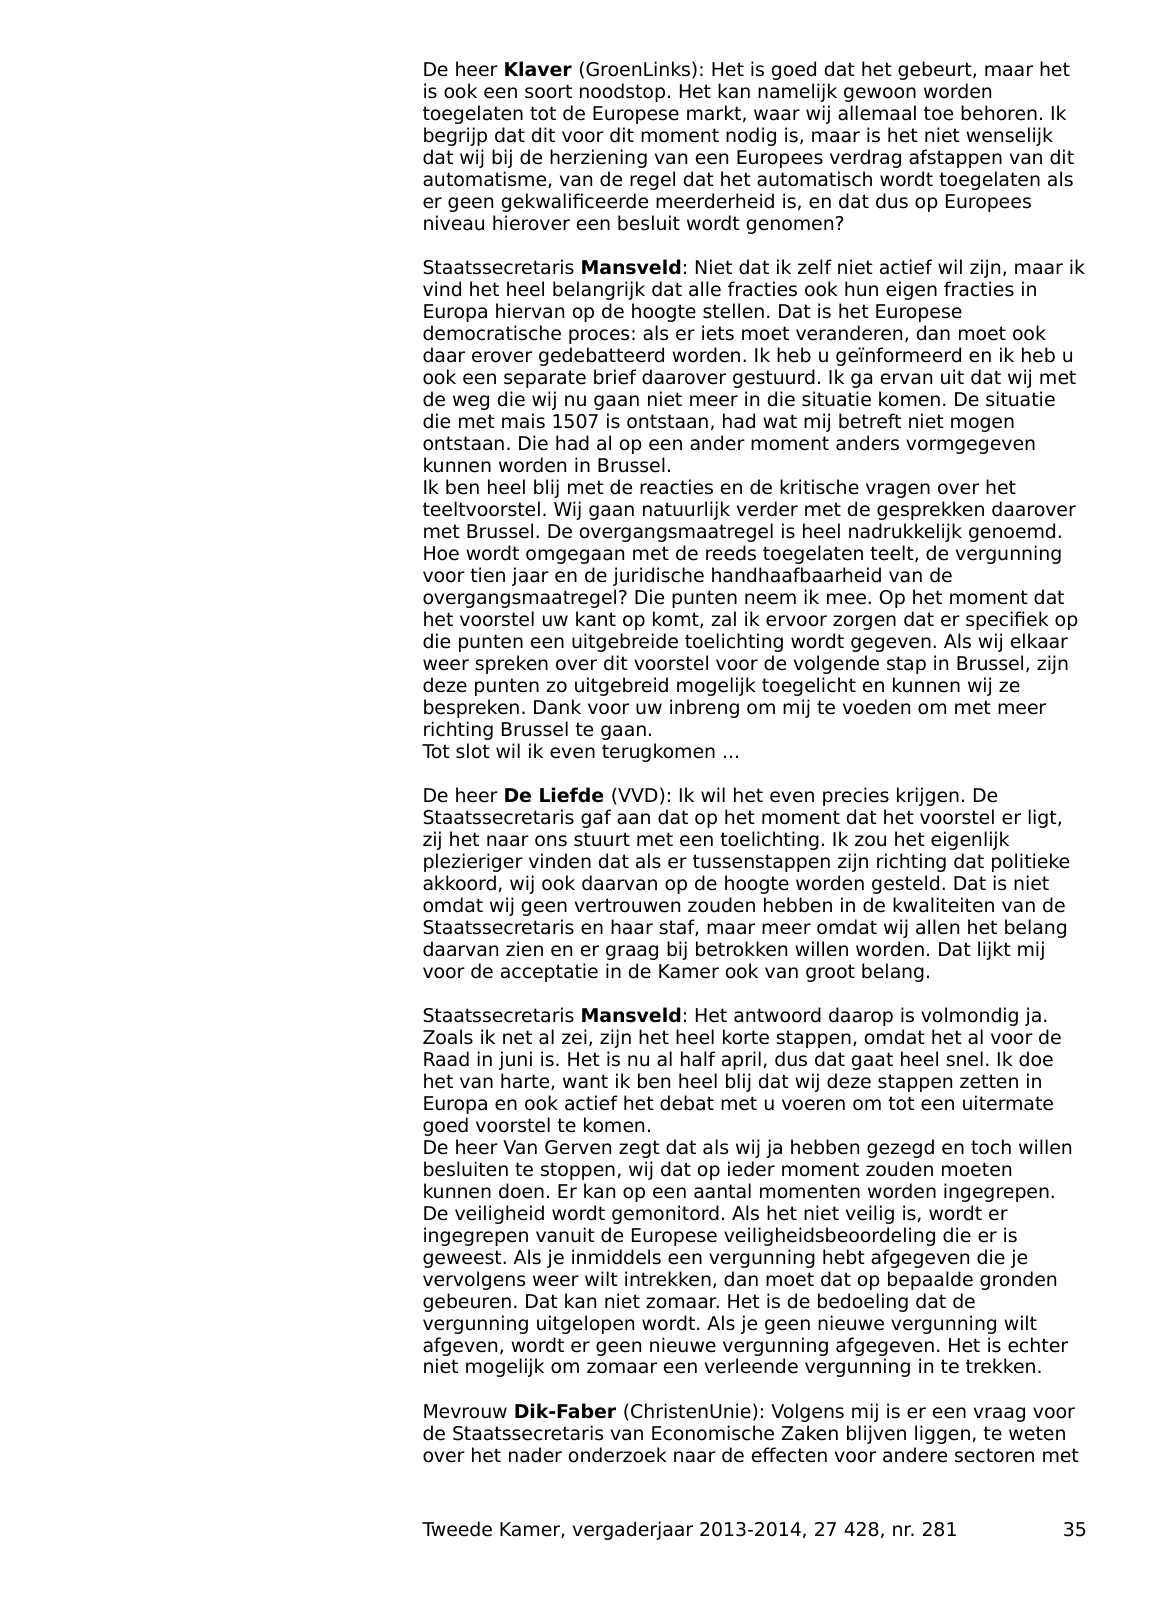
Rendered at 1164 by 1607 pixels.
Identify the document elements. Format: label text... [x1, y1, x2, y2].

text Mevrouw Dik-Faber (ChristenUnie): Volgens mij is er een vraag voor de Staatssecretaris van Economische Zaken blijven liggen, te weten over het nader onderzoek naar de effecten voor andere sectoren met [422, 1401, 1087, 1467]
text Ik ben heel blij met de reacties en de kritische vragen over het teeltvoorstel. Wij gaan natuurlijk verder met de gesprekken daarover met Brussel. De overgangsmaatregel is heel nadrukkelijk genoemd. Hoe wordt omgegaan met de reeds toegelaten teelt, de vergunning voor tien jaar en de juridische handhaafbaarheid van de overgangsmaatregel? Die punten neem ik mee. Op het moment dat het voorstel uw kant op komt, zal ik ervoor zorgen dat er specifiek op die punten een uitgebreide toelichting wordt gegeven. Als wij elkaar weer spreken over dit voorstel voor de volgende stap in Brussel, zijn deze punten zo uitgebreid mogelijk toegelicht en kunnen wij ze bespreken. Dank voor uw inbreng om mij te voeden om met meer richting Brussel te gaan. [422, 477, 1087, 741]
text De heer De Liefde (VVD): Ik wil het even precies krijgen. De Staatssecretaris gaf aan dat op het moment dat het voorstel er ligt, zij het naar ons stuurt met een toelichting. Ik zou het eigenlijk plezieriger vinden dat als er tussenstappen zijn richting dat politieke akkoord, wij ook daarvan op de hoogte worden gesteld. Dat is niet omdat wij geen vertrouwen zouden hebben in de kwaliteiten van de Staatssecretaris en haar staf, maar meer omdat wij allen het belang daarvan zien en er graag bij betrokken willen worden. Dat lijkt mij voor de acceptatie in de Kamer ook van groot belang. [422, 785, 1087, 983]
text De heer Klaver (GroenLinks): Het is goed dat het gebeurt, maar het is ook een soort noodstop. Het kan namelijk gewoon worden toegelaten tot de Europese markt, waar wij allemaal toe behoren. Ik begrijp dat dit voor dit moment nodig is, maar is het niet wenselijk dat wij bij de herziening van een Europees verdrag afstappen van dit automatisme, van de regel dat het automatisch wordt toegelaten als er geen gekwalificeerde meerderheid is, en dat dus op Europees niveau hierover een besluit wordt genomen? [422, 59, 1087, 235]
text De heer Van Gerven zegt dat als wij ja hebben gezegd en toch willen besluiten te stoppen, wij dat op ieder moment zouden moeten kunnen doen. Er kan op een aantal momenten worden ingegrepen. De veiligheid wordt gemonitord. Als het niet veilig is, wordt er ingegrepen vanuit de Europese veiligheidsbeoordeling die er is geweest. Als je inmiddels een vergunning hebt afgegeven die je vervolgens weer wilt intrekken, dan moet dat op bepaalde gronden gebeuren. Dat kan niet zomaar. Het is de bedoeling dat de vergunning uitgelopen wordt. Als je geen nieuwe vergunning wilt afgeven, wordt er geen nieuwe vergunning afgegeven. Het is echter niet mogelijk om zomaar een verleende vergunning in te trekken. [422, 1137, 1087, 1378]
text Staatssecretaris Mansveld: Niet dat ik zelf niet actief wil zijn, maar ik vind het heel belangrijk dat alle fracties ook hun eigen fracties in Europa hiervan op de hoogte stellen. Dat is het Europese democratische proces: als er iets moet veranderen, dan moet ook daar erover gedebatteerd worden. Ik heb u geïnformeerd en ik heb u ook een separate brief daarover gestuurd. Ik ga ervan uit dat wij met de weg die wij nu gaan niet meer in die situatie komen. De situatie die met mais 1507 is ontstaan, had wat mij betreft niet mogen ontstaan. Die had al op een ander moment anders vormgegeven kunnen worden in Brussel. [422, 257, 1087, 477]
text Staatssecretaris Mansveld: Het antwoord daarop is volmondig ja. Zoals ik net al zei, zijn het heel korte stappen, omdat het al voor de Raad in juni is. Het is nu al half april, dus dat gaat heel snel. Ik doe het van harte, want ik ben heel blij dat wij deze stappen zetten in Europa en ook actief het debat met u voeren om tot een uitermate goed voorstel te komen. [422, 1005, 1087, 1137]
text Tot slot wil ik even terugkomen ... [422, 741, 1087, 763]
